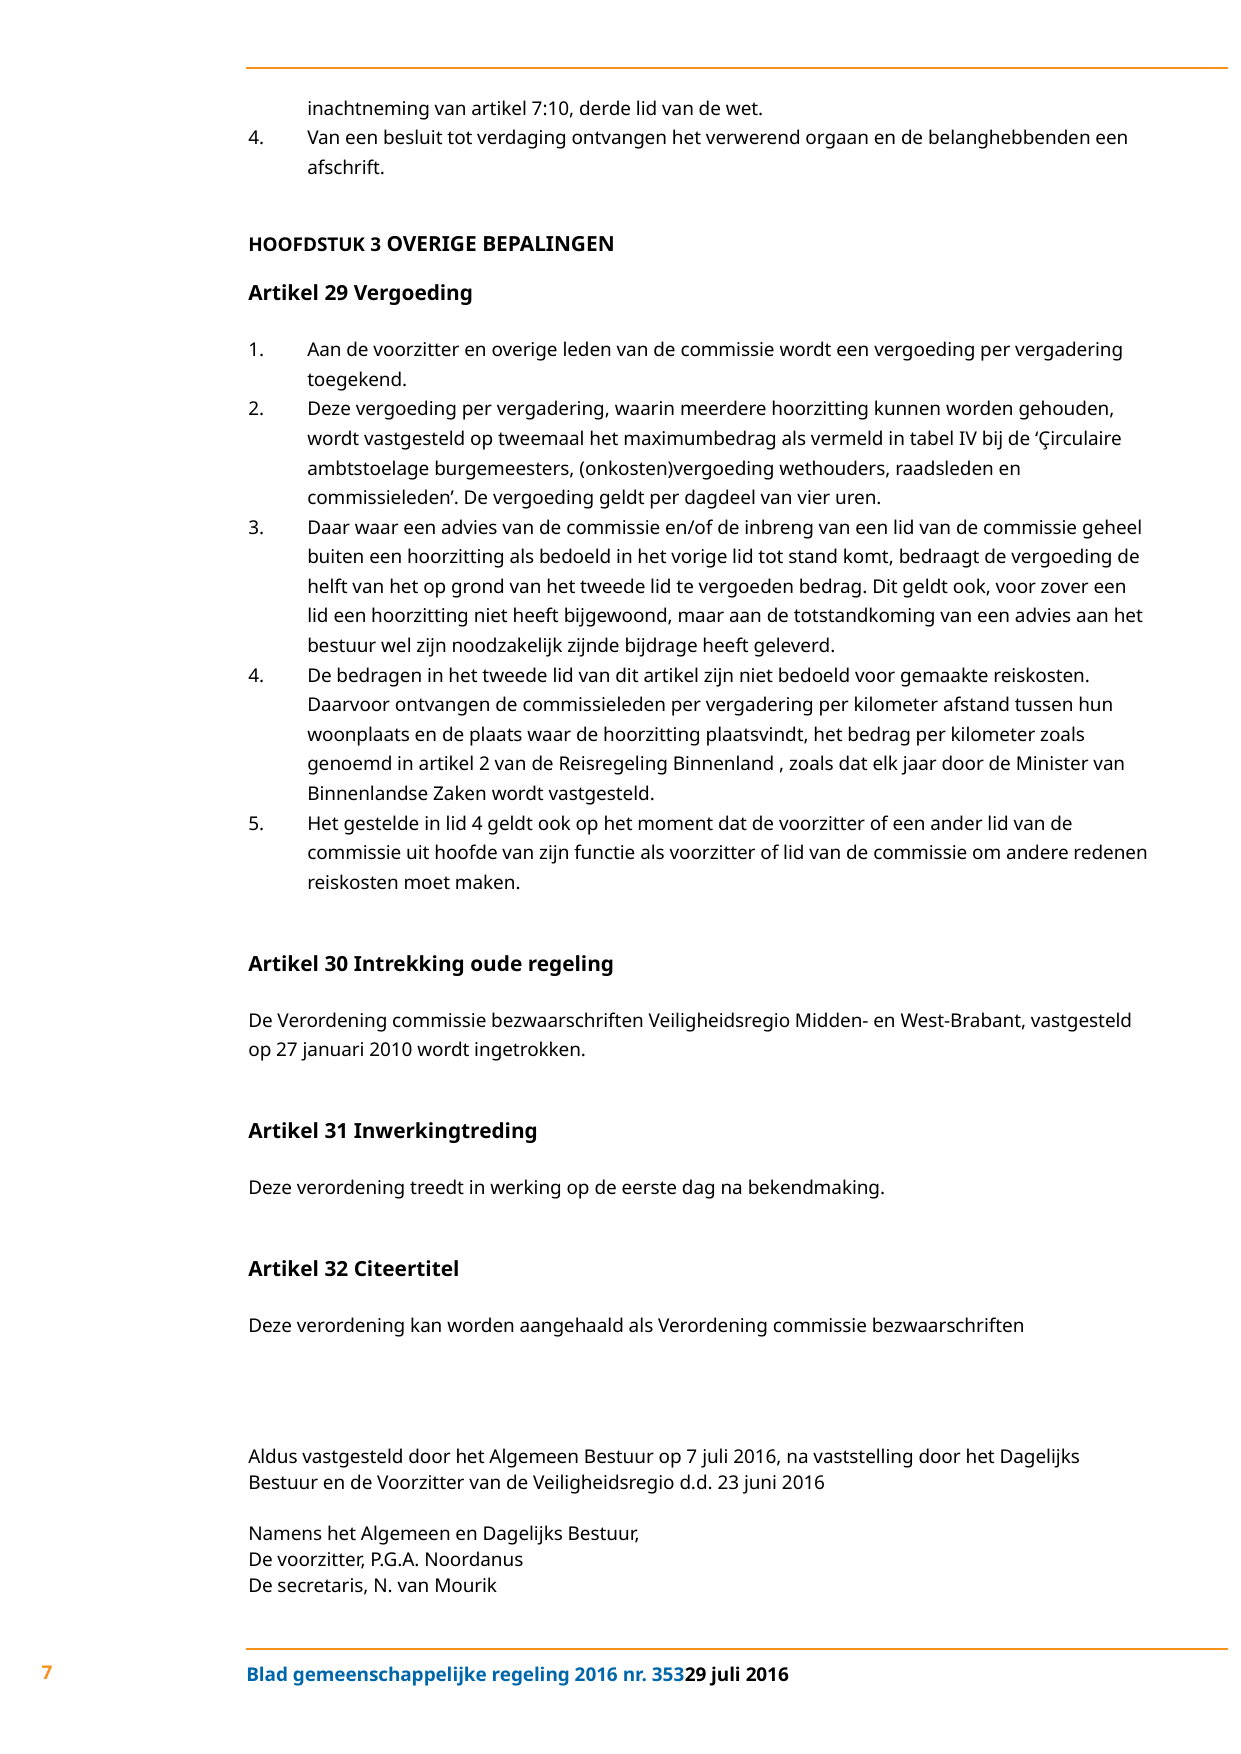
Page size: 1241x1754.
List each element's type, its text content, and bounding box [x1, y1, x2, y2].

list Deze vergoeding per vergadering, waarin meerdere hoorzitting kunnen worden gehouden, wordt vastgesteld op tweemaal het maximumbedrag als vermeld in tabel IV bij de ‘Çirculaire ambtstoelage burgemeesters, (onkosten)vergoeding wethouders, raadsleden en commissieleden’. De vergoeding geldt per dagdeel van vier uren. [248, 396, 1152, 510]
text De voorzitter, P.G.A. Noordanus [248, 1546, 1152, 1572]
text De secretaris, N. van Mourik [248, 1572, 1152, 1597]
list Het gestelde in lid 4 geldt ook op het moment dat de voorzitter of een ander lid van de commissie uit hoofde van zijn functie als voorzitter of lid van de commissie om andere redenen reiskosten moet maken. [248, 810, 1152, 895]
list Aan de voorzitter en overige leden van de commissie wordt een vergoeding per vergadering toegekend. [248, 336, 1152, 392]
list Daar waar een advies van de commissie en/of de inbreng van een lid van de commissie geheel buiten een hoorzitting als bedoeld in het vorige lid tot stand komt, bedraagt de vergoeding de helft van het op grond van het tweede lid te vergoeden bedrag. Dit geldt ook, voor zover een lid een hoorzitting niet heeft bijgewoond, maar aan de totstandkoming van een advies aan het bestuur wel zijn noodzakelijk zijnde bijdrage heeft geleverd. [248, 514, 1152, 658]
text Artikel 32 Citeertitel [248, 1254, 1152, 1283]
list De bedragen in het tweede lid van dit artikel zijn niet bedoeld voor gemaakte reiskosten. Daarvoor ontvangen de commissieleden per vergadering per kilometer afstand tussen hun woonplaats en de plaats waar de hoorzitting plaatsvindt, het bedrag per kilometer zoals genoemd in artikel 2 van de Reisregeling Binnenland , zoals dat elk jaar door de Minister van Binnenlandse Zaken wordt vastgesteld. [248, 662, 1152, 806]
text Artikel 30 Intrekking oude regeling [248, 949, 1152, 977]
text Deze verordening treedt in werking op de eerste dag na bekendmaking. [248, 1174, 1152, 1200]
text Artikel 29 Vergoeding [248, 278, 1152, 307]
picture [41, 47, 231, 172]
text HOOFDSTUK 3 OVERIGE BEPALINGEN [248, 229, 1152, 258]
text De Verordening commissie bezwaarschriften Veiligheidsregio Midden- en West-Brabant, vastgesteld op 27 januari 2010 wordt ingetrokken. [248, 1007, 1152, 1062]
list Van een besluit tot verdaging ontvangen het verwerend orgaan en de belanghebbenden een afschrift. [248, 124, 1152, 180]
list inachtneming van artikel 7:10, derde lid van de wet. [248, 95, 1152, 121]
text Aldus vastgesteld door het Algemeen Bestuur op 7 juli 2016, na vaststelling door het Dagelijks Bestuur en de Voorzitter van de Veiligheidsregio d.d. 23 juni 2016 [248, 1443, 1152, 1494]
text Deze verordening kan worden aangehaald als Verordening commissie bezwaarschriften [248, 1313, 1152, 1338]
text Namens het Algemeen en Dagelijks Bestuur, [248, 1520, 1152, 1546]
text Artikel 31 Inwerkingtreding [248, 1117, 1152, 1145]
